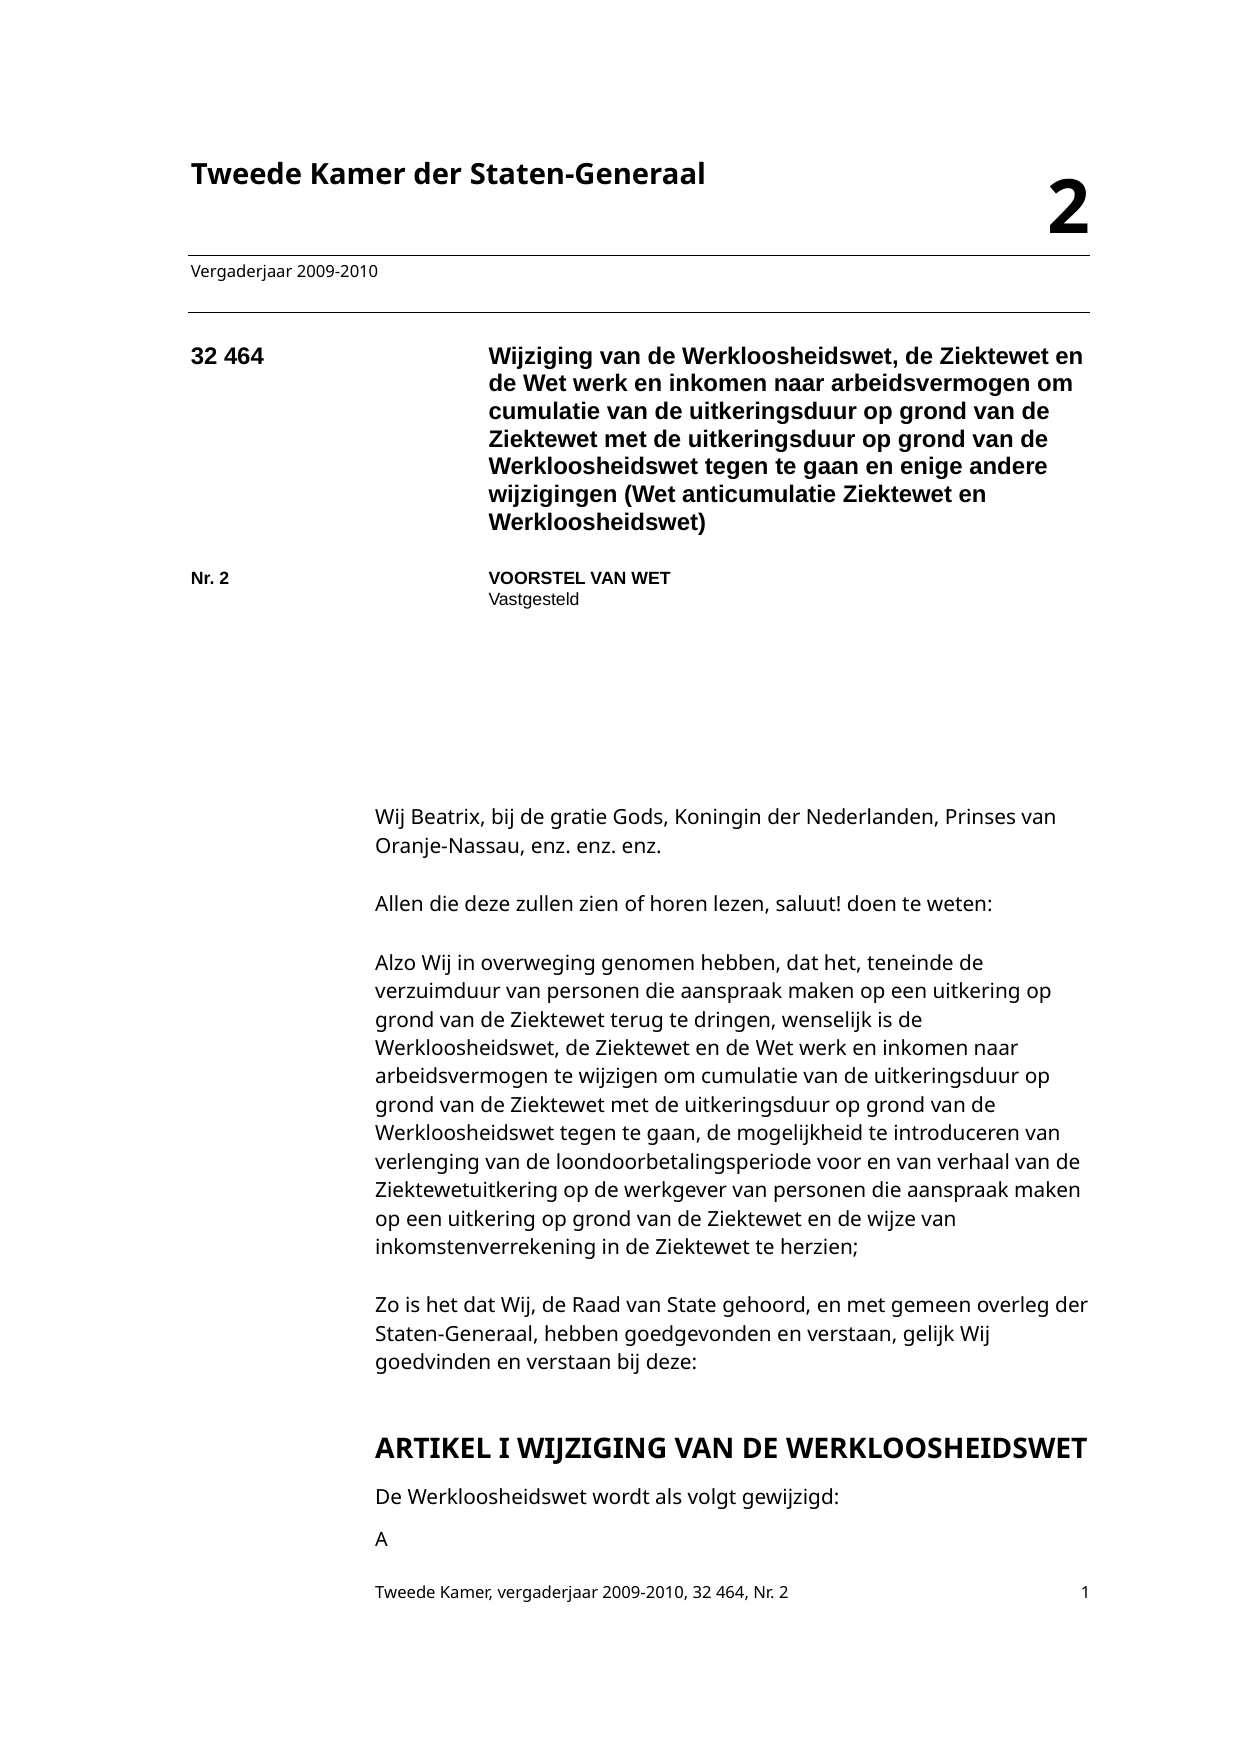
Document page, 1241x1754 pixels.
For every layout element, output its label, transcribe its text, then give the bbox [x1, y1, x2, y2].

table_cell 32 464 [188, 339, 485, 565]
text A [375, 1526, 1090, 1552]
text Wij Beatrix, bij de gratie Gods, Koningin der Nederlanden, Prinses van Oranje-Nassau, enz. enz. enz. [375, 802, 1090, 859]
table_cell [188, 313, 485, 339]
table_cell Wijziging van de Werkloosheidswet, de Ziektewet en de Wet werk en inkomen naar arbeidsvermogen om cumulatie van de uitkeringsduur op grond van de Ziektewet met de uitkeringsduur op grond van de Werkloosheidswet tegen te gaan en enige andere wijzigingen (Wet anticumulatie Ziektewet en Werkloosheidswet) [485, 339, 1090, 565]
text Allen die deze zullen zien of horen lezen, saluut! doen te weten: [375, 889, 1090, 918]
table_header Tweede Kamer der Staten-Generaal [188, 150, 909, 255]
table_cell VOORSTEL VAN WET Vastgesteld [485, 565, 1090, 684]
table_cell [485, 313, 1090, 339]
table_cell Vergaderjaar 2009-2010 [188, 256, 485, 312]
table_cell [485, 256, 1090, 312]
subtitle ARTIKEL I WIJZIGING VAN DE WERKLOOSHEIDSWET [375, 1428, 1090, 1467]
table_cell Nr. 2 [188, 565, 485, 684]
text Alzo Wij in overweging genomen hebben, dat het, teneinde de verzuimduur van personen die aanspraak maken op een uitkering op grond van de Ziektewet terug te dringen, wenselijk is de Werkloosheidswet, de Ziektewet en de Wet werk en inkomen naar arbeidsvermogen te wijzigen om cumulatie van de uitkeringsduur op grond van de Ziektewet met de uitkeringsduur op grond van de Werkloosheidswet tegen te gaan, de mogelijkheid te introduceren van verlenging van de loondoorbetalingsperiode voor en van verhaal van de Ziektewetuitkering op de werkgever van personen die aanspraak maken op een uitkering op grond van de Ziektewet en de wijze van inkomstenverrekening in de Ziektewet te herzien; [375, 948, 1090, 1261]
table_header 2 [910, 150, 1090, 255]
text Zo is het dat Wij, de Raad van State gehoord, en met gemeen overleg der Staten-Generaal, hebben goedgevonden en verstaan, gelijk Wij goedvinden en verstaan bij deze: [375, 1291, 1090, 1376]
text De Werkloosheidswet wordt als volgt gewijzigd: [375, 1482, 1090, 1511]
